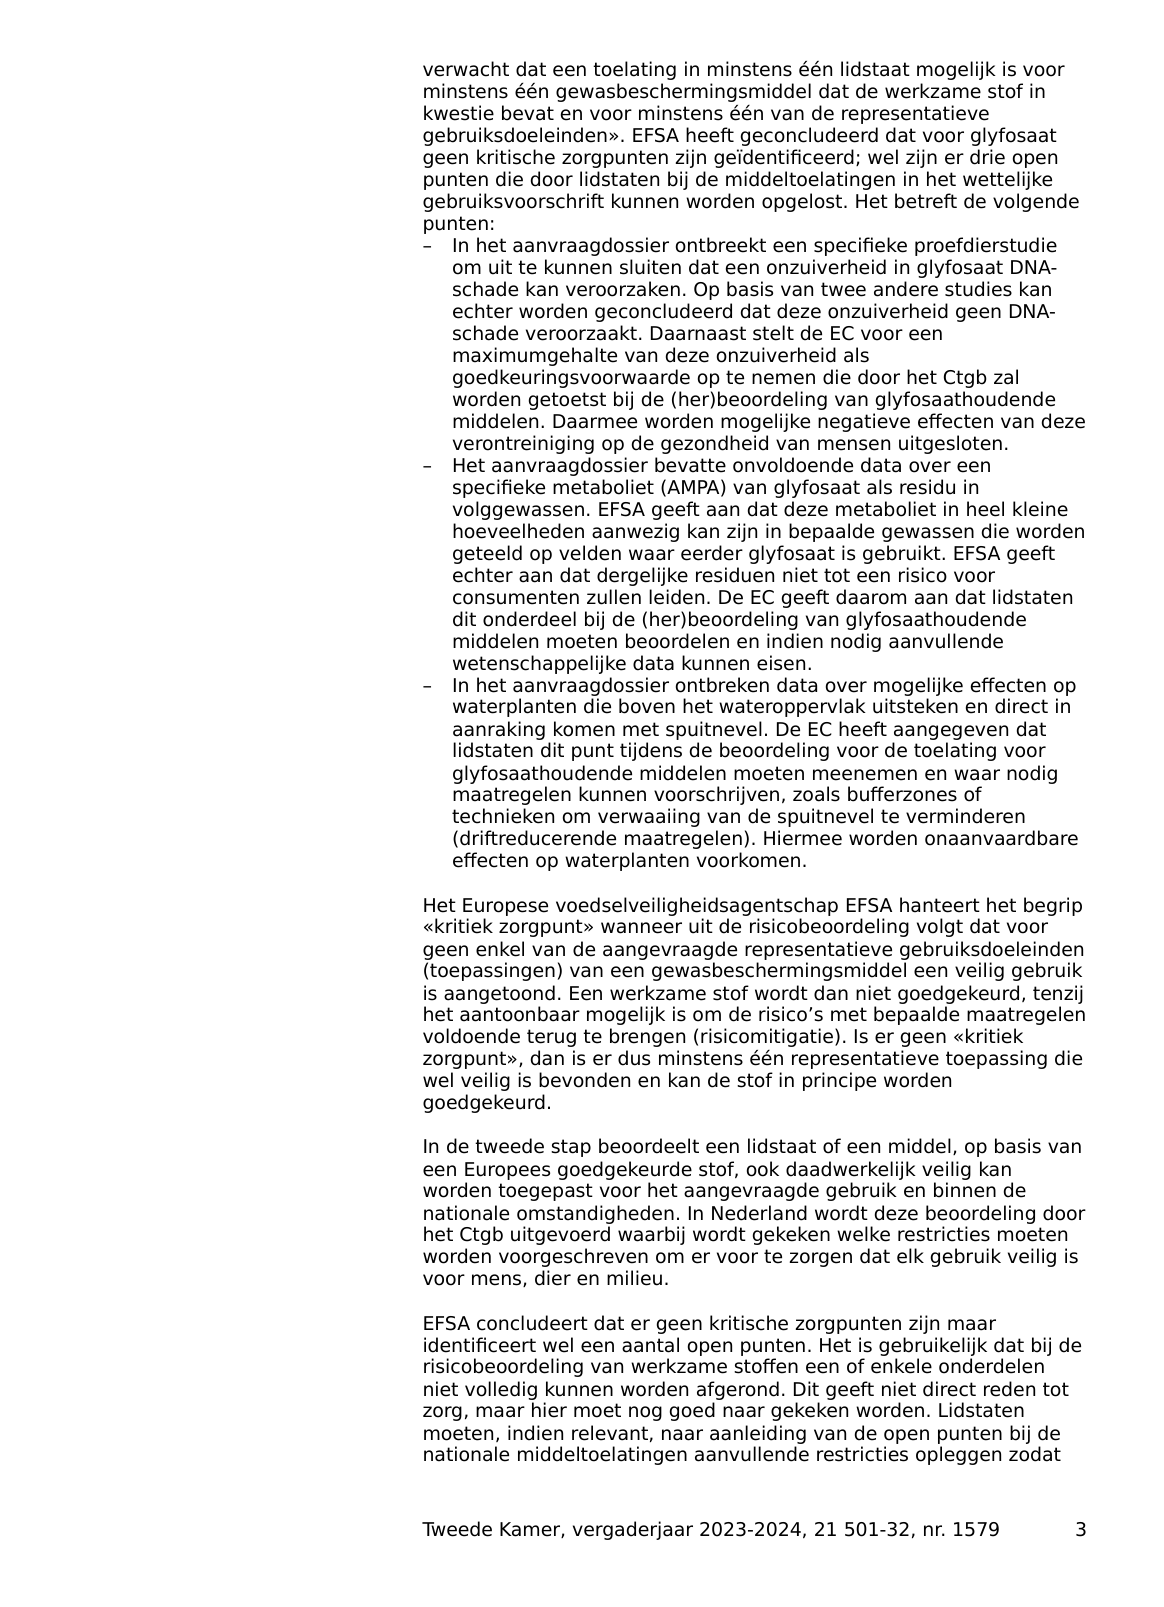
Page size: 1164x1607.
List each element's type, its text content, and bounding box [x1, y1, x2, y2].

text EFSA concludeert dat er geen kritische zorgpunten zijn maar identificeert wel een aantal open punten. Het is gebruikelijk dat bij de risicobeoordeling van werkzame stoffen een of enkele onderdelen niet volledig kunnen worden afgerond. Dit geeft niet direct reden tot zorg, maar hier moet nog goed naar gekeken worden. Lidstaten moeten, indien relevant, naar aanleiding van de open punten bij de nationale middeltoelatingen aanvullende restricties opleggen zodat [422, 1312, 1087, 1466]
text verwacht dat een toelating in minstens één lidstaat mogelijk is voor minstens één gewasbeschermingsmiddel dat de werkzame stof in kwestie bevat en voor minstens één van de representatieve gebruiksdoeleinden». EFSA heeft geconcludeerd dat voor glyfosaat geen kritische zorgpunten zijn geïdentificeerd; wel zijn er drie open punten die door lidstaten bij de middeltoelatingen in het wettelijke gebruiksvoorschrift kunnen worden opgelost. Het betreft de volgende punten: [422, 59, 1087, 235]
text In de tweede stap beoordeelt een lidstaat of een middel, op basis van een Europees goedgekeurde stof, ook daadwerkelijk veilig kan worden toegepast voor het aangevraagde gebruik en binnen de nationale omstandigheden. In Nederland wordt deze beoordeling door het Ctgb uitgevoerd waarbij wordt gekeken welke restricties moeten worden voorgeschreven om er voor te zorgen dat elk gebruik veilig is voor mens, dier en milieu. [422, 1136, 1087, 1290]
text – In het aanvraagdossier ontbreekt een specifieke proefdierstudie om uit te kunnen sluiten dat een onzuiverheid in glyfosaat DNA-schade kan veroorzaken. Op basis van twee andere studies kan echter worden geconcludeerd dat deze onzuiverheid geen DNA-schade veroorzaakt. Daarnaast stelt de EC voor een maximumgehalte van deze onzuiverheid als goedkeuringsvoorwaarde op te nemen die door het Ctgb zal worden getoetst bij de (her)beoordeling van glyfosaathoudende middelen. Daarmee worden mogelijke negatieve effecten van deze verontreiniging op de gezondheid van mensen uitgesloten. [422, 235, 1087, 455]
text – In het aanvraagdossier ontbreken data over mogelijke effecten op waterplanten die boven het wateroppervlak uitsteken en direct in aanraking komen met spuitnevel. De EC heeft aangegeven dat lidstaten dit punt tijdens de beoordeling voor de toelating voor glyfosaathoudende middelen moeten meenemen en waar nodig maatregelen kunnen voorschrijven, zoals bufferzones of technieken om verwaaiing van de spuitnevel te verminderen (driftreducerende maatregelen). Hiermee worden onaanvaardbare effecten op waterplanten voorkomen. [422, 674, 1087, 872]
text – Het aanvraagdossier bevatte onvoldoende data over een specifieke metaboliet (AMPA) van glyfosaat als residu in volggewassen. EFSA geeft aan dat deze metaboliet in heel kleine hoeveelheden aanwezig kan zijn in bepaalde gewassen die worden geteeld op velden waar eerder glyfosaat is gebruikt. EFSA geeft echter aan dat dergelijke residuen niet tot een risico voor consumenten zullen leiden. De EC geeft daarom aan dat lidstaten dit onderdeel bij de (her)beoordeling van glyfosaathoudende middelen moeten beoordelen en indien nodig aanvullende wetenschappelijke data kunnen eisen. [422, 455, 1087, 674]
text Het Europese voedselveiligheidsagentschap EFSA hanteert het begrip «kritiek zorgpunt» wanneer uit de risicobeoordeling volgt dat voor geen enkel van de aangevraagde representatieve gebruiksdoeleinden (toepassingen) van een gewasbeschermingsmiddel een veilig gebruik is aangetoond. Een werkzame stof wordt dan niet goedgekeurd, tenzij het aantoonbaar mogelijk is om de risico’s met bepaalde maatregelen voldoende terug te brengen (risicomitigatie). Is er geen «kritiek zorgpunt», dan is er dus minstens één representatieve toepassing die wel veilig is bevonden en kan de stof in principe worden goedgekeurd. [422, 894, 1087, 1114]
